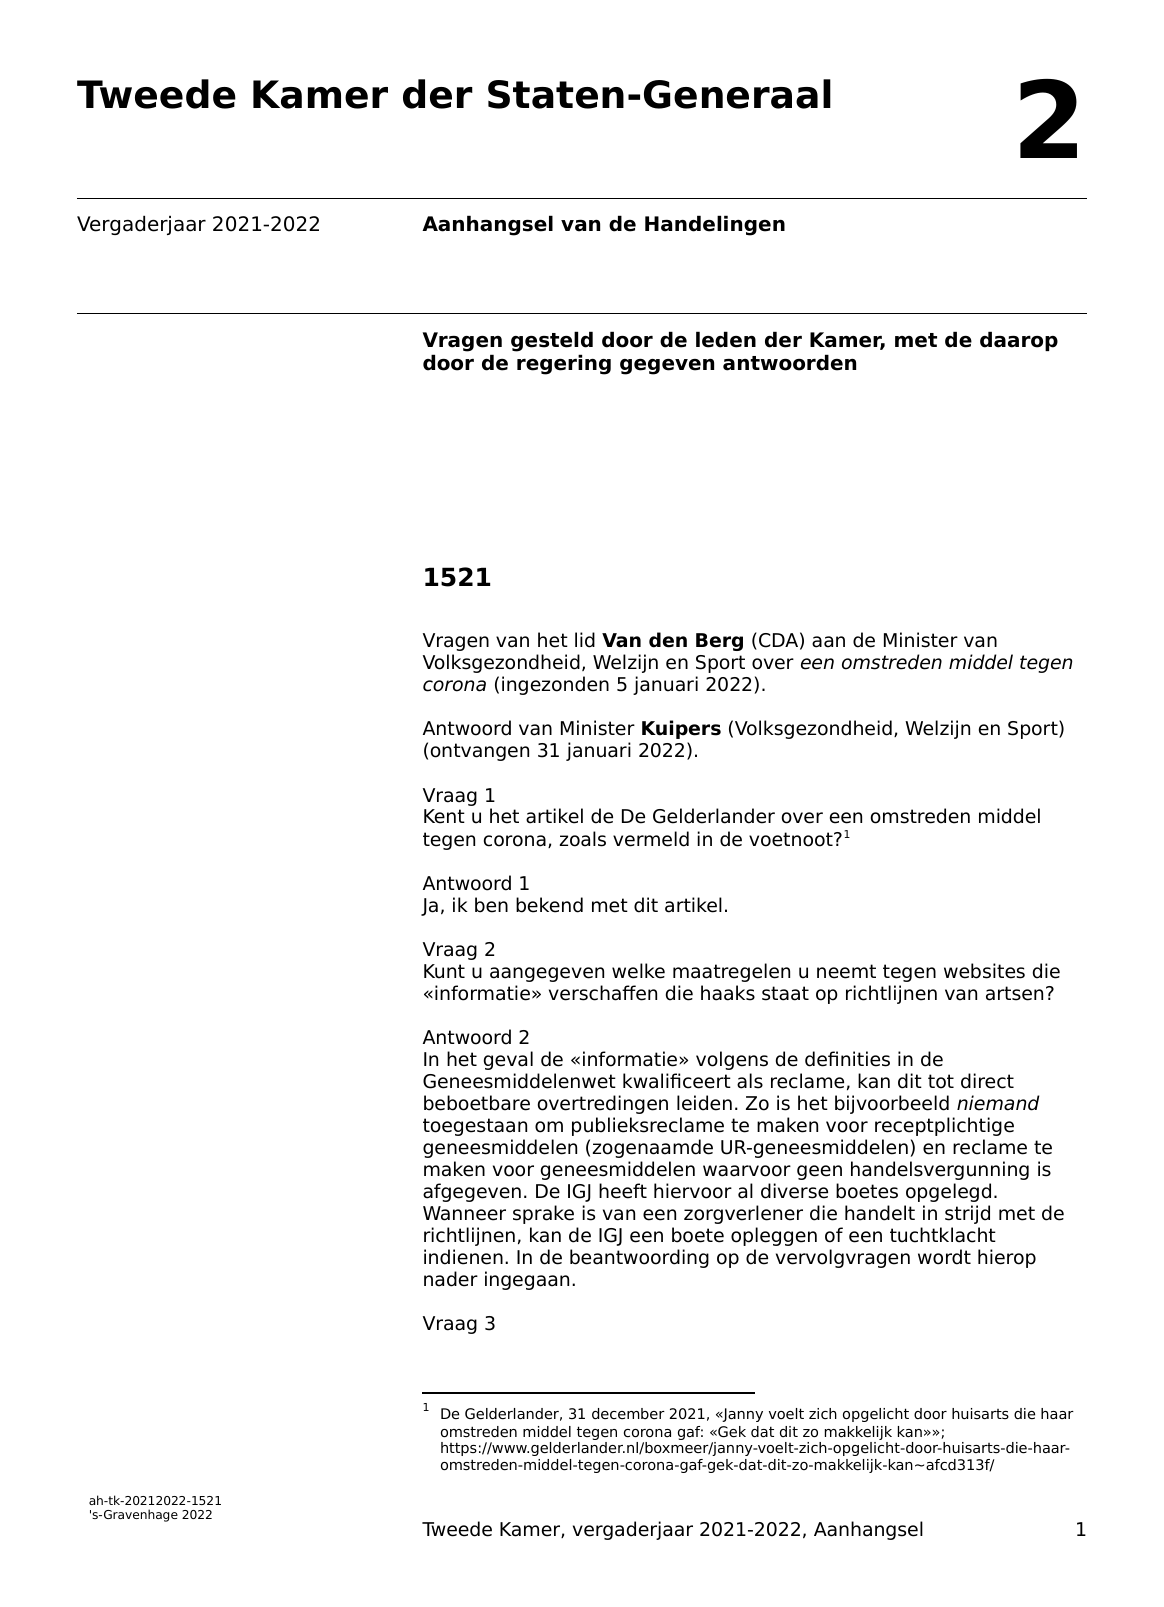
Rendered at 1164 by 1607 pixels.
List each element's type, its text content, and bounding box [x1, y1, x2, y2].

text Antwoord 2 [422, 1027, 1087, 1049]
table_cell Vergaderjaar 2021-2022 [77, 199, 422, 313]
text Vraag 3 [422, 1313, 1087, 1335]
text Vraag 1 [422, 784, 1087, 806]
text De Gelderlander, 31 december 2021, «Janny voelt zich opgelicht door huisarts die haar omstreden middel tegen corona gaf: «Gek dat dit zo makkelijk kan»»; https://www.gelderlander.nl/boxmeer/janny-voelt-zich-opgelicht-door-huisarts-die-haar-omstreden-middel-tegen-corona-gaf-gek-dat-dit-zo-makkelijk-kan~afcd313f/ [422, 1402, 1087, 1474]
table_cell Vragen gesteld door de leden der Kamer, met de daarop door de regering gegeven antwoorden [422, 314, 1087, 375]
text ah-tk-20212022-1521 [88, 1494, 323, 1508]
text Vraag 2 [422, 939, 1087, 961]
text 's-Gravenhage 2022 [88, 1508, 323, 1522]
text In het geval de «informatie» volgens de definities in de Geneesmiddelenwet kwalificeert als reclame, kan dit tot direct beboetbare overtredingen leiden. Zo is het bijvoorbeeld niemand toegestaan om publieksreclame te maken voor receptplichtige geneesmiddelen (zogenaamde UR-geneesmiddelen) en reclame te maken voor geneesmiddelen waarvoor geen handelsvergunning is afgegeven. De IGJ heeft hiervoor al diverse boetes opgelegd. Wanneer sprake is van een zorgverlener die handelt in strijd met de richtlijnen, kan de IGJ een boete opleggen of een tuchtklacht indienen. In de beantwoording op de vervolgvragen wordt hierop nader ingegaan. [422, 1049, 1087, 1291]
text Kent u het artikel de De Gelderlander over een omstreden middel tegen corona, zoals vermeld in de voetnoot? [422, 806, 1087, 850]
text 1521 [422, 563, 1087, 592]
table_cell [77, 314, 422, 375]
text Vragen van het lid Van den Berg (CDA) aan de Minister van Volksgezondheid, Welzijn en Sport over een omstreden middel tegen corona (ingezonden 5 januari 2022). [422, 630, 1087, 696]
text Kunt u aangegeven welke maatregelen u neemt tegen websites die «informatie» verschaffen die haaks staat op richtlijnen van artsen? [422, 961, 1087, 1005]
table_header Tweede Kamer der Staten-Generaal [77, 59, 886, 198]
table_cell Aanhangsel van de Handelingen [422, 199, 1087, 313]
text Antwoord 1 [422, 873, 1087, 894]
text Ja, ik ben bekend met dit artikel. [422, 894, 1087, 917]
table_header 2 [886, 59, 1087, 198]
text Antwoord van Minister Kuipers (Volksgezondheid, Welzijn en Sport) (ontvangen 31 januari 2022). [422, 718, 1087, 762]
